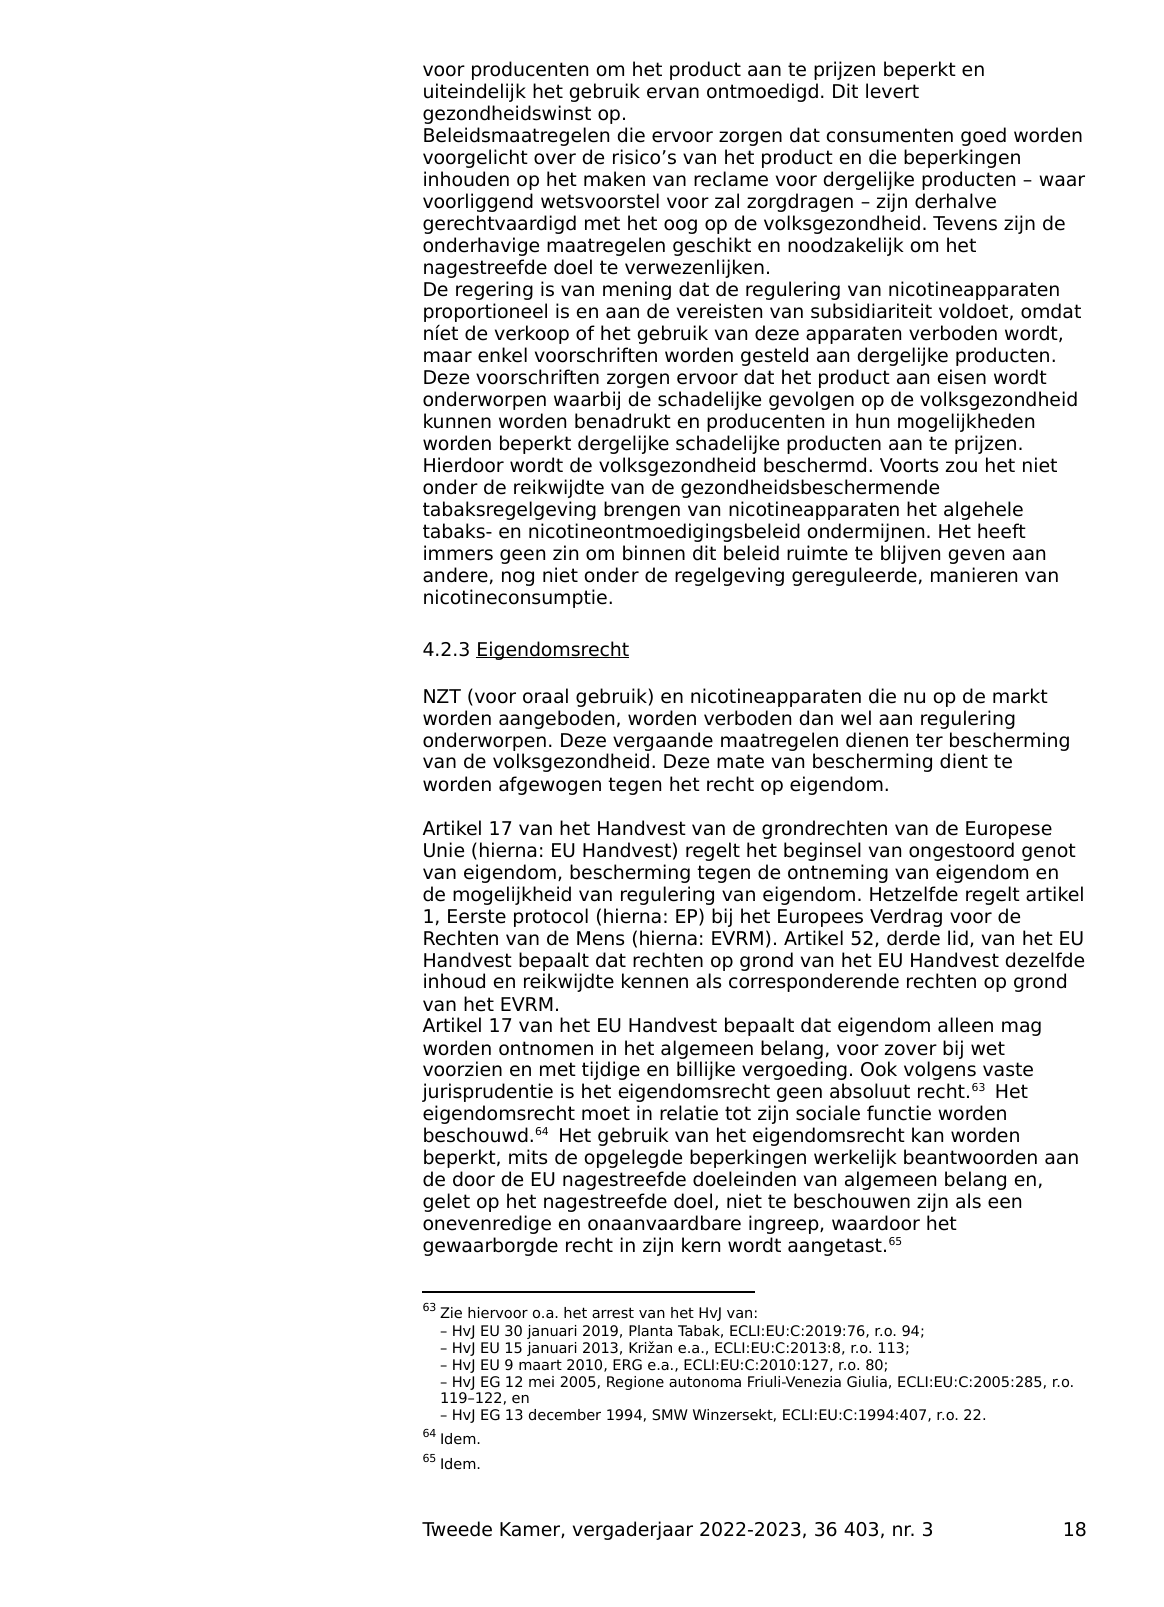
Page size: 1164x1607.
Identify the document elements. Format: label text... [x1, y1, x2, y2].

text – HvJ EU 30 januari 2019, Planta Tabak, ECLI:EU:C:2019:76, r.o. 94; [440, 1323, 1087, 1340]
text Zie hiervoor o.a. het arrest van het HvJ van: [422, 1301, 1087, 1323]
text Idem. [422, 1427, 1087, 1449]
text voor producenten om het product aan te prijzen beperkt en uiteindelijk het gebruik ervan ontmoedigd. Dit levert gezondheidswinst op. [422, 59, 1087, 125]
text – HvJ EG 12 mei 2005, Regione autonoma Friuli-Venezia Giulia, ECLI:EU:C:2005:285, r.o. 119–122, en [440, 1374, 1087, 1407]
text – HvJ EU 15 januari 2013, Križan e.a., ECLI:EU:C:2013:8, r.o. 113; [440, 1340, 1087, 1357]
text Idem. [422, 1452, 1087, 1474]
text – HvJ EU 9 maart 2010, ERG e.a., ECLI:EU:C:2010:127, r.o. 80; [440, 1357, 1087, 1374]
text – HvJ EG 13 december 1994, SMW Winzersekt, ECLI:EU:C:1994:407, r.o. 22. [440, 1407, 1087, 1424]
subtitle 4.2.3 Eigendomsrecht [422, 638, 1087, 661]
text Artikel 17 van het EU Handvest bepaalt dat eigendom alleen mag worden ontnomen in het algemeen belang, voor zover bij wet voorzien en met tijdige en billijke vergoeding. Ook volgens vaste jurisprudentie is het eigendomsrecht geen absoluut recht. Het eigendomsrecht moet in relatie tot zijn sociale functie worden beschouwd. Het gebruik van het eigendomsrecht kan worden beperkt, mits de opgelegde beperkingen werkelijk beantwoorden aan de door de EU nagestreefde doeleinden van algemeen belang en, gelet op het nagestreefde doel, niet te beschouwen zijn als een onevenredige en onaanvaardbare ingreep, waardoor het gewaarborgde recht in zijn kern wordt aangetast. [422, 1015, 1087, 1257]
text NZT (voor oraal gebruik) en nicotineapparaten die nu op de markt worden aangeboden, worden verboden dan wel aan regulering onderworpen. Deze vergaande maatregelen dienen ter bescherming van de volksgezondheid. Deze mate van bescherming dient te worden afgewogen tegen het recht op eigendom. [422, 686, 1087, 795]
text Artikel 17 van het Handvest van de grondrechten van de Europese Unie (hierna: EU Handvest) regelt het beginsel van ongestoord genot van eigendom, bescherming tegen de ontneming van eigendom en de mogelijkheid van regulering van eigendom. Hetzelfde regelt artikel 1, Eerste protocol (hierna: EP) bij het Europees Verdrag voor de Rechten van de Mens (hierna: EVRM). Artikel 52, derde lid, van het EU Handvest bepaalt dat rechten op grond van het EU Handvest dezelfde inhoud en reikwijdte kennen als corresponderende rechten op grond van het EVRM. [422, 818, 1087, 1015]
text Beleidsmaatregelen die ervoor zorgen dat consumenten goed worden voorgelicht over de risico’s van het product en die beperkingen inhouden op het maken van reclame voor dergelijke producten – waar voorliggend wetsvoorstel voor zal zorgdragen – zijn derhalve gerechtvaardigd met het oog op de volksgezondheid. Tevens zijn de onderhavige maatregelen geschikt en noodzakelijk om het nagestreefde doel te verwezenlijken. [422, 125, 1087, 279]
text De regering is van mening dat de regulering van nicotineapparaten proportioneel is en aan de vereisten van subsidiariteit voldoet, omdat níet de verkoop of het gebruik van deze apparaten verboden wordt, maar enkel voorschriften worden gesteld aan dergelijke producten. Deze voorschriften zorgen ervoor dat het product aan eisen wordt onderworpen waarbij de schadelijke gevolgen op de volksgezondheid kunnen worden benadrukt en producenten in hun mogelijkheden worden beperkt dergelijke schadelijke producten aan te prijzen. Hierdoor wordt de volksgezondheid beschermd. Voorts zou het niet onder de reikwijdte van de gezondheidsbeschermende tabaksregelgeving brengen van nicotineapparaten het algehele tabaks- en nicotineontmoedigingsbeleid ondermijnen. Het heeft immers geen zin om binnen dit beleid ruimte te blijven geven aan andere, nog niet onder de regelgeving gereguleerde, manieren van nicotineconsumptie. [422, 279, 1087, 608]
